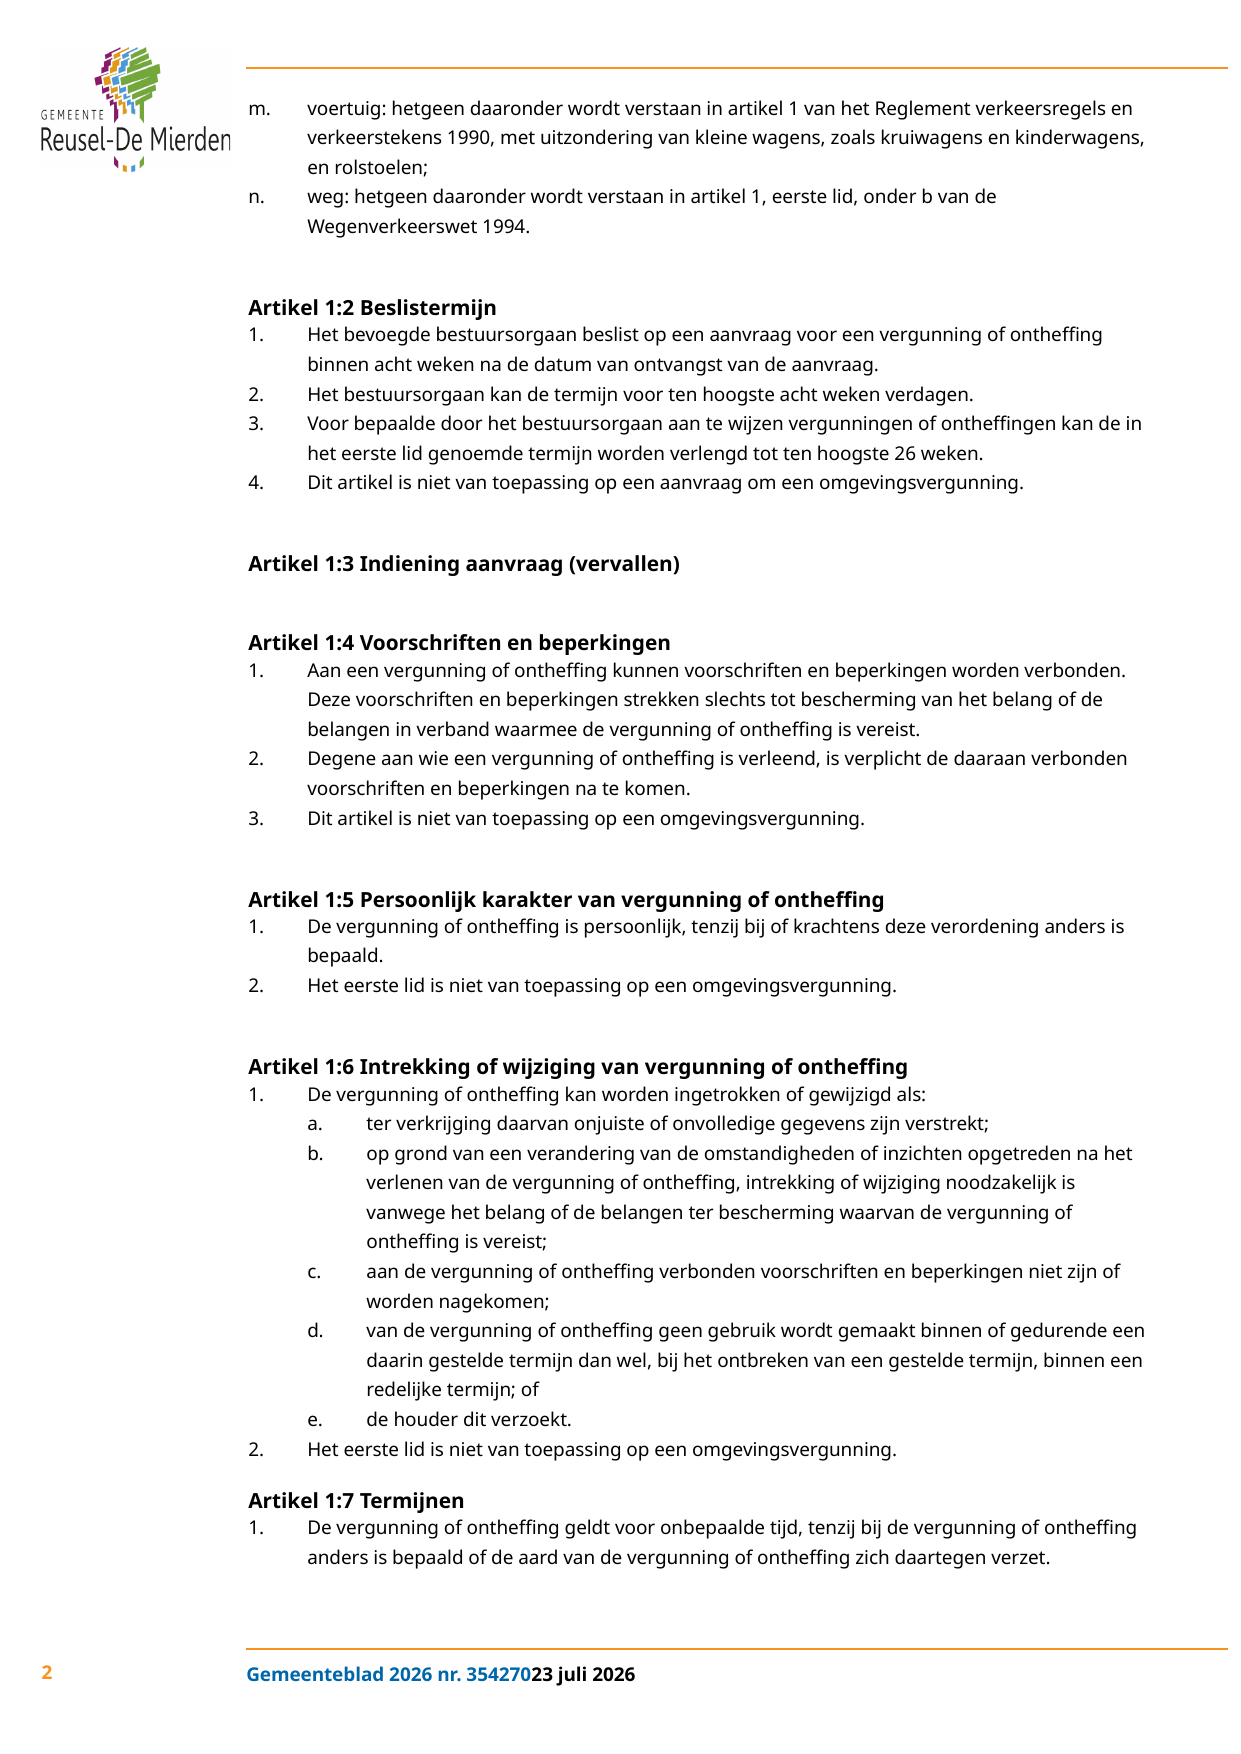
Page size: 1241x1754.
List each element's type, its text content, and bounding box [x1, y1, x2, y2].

text Artikel 1:4 Voorschriften en beperkingen [248, 628, 1152, 657]
text Artikel 1:7 Termijnen [248, 1486, 1152, 1514]
list Degene aan wie een vergunning of ontheffing is verleend, is verplicht de daaraan verbonden voorschriften en beperkingen na te komen. [248, 746, 1152, 801]
list Voor bepaalde door het bestuursorgaan aan te wijzen vergunningen of ontheffingen kan de in het eerste lid genoemde termijn worden verlengd tot ten hoogste 26 weken. [248, 410, 1152, 466]
text Artikel 1:3 Indiening aanvraag (vervallen) [248, 549, 1152, 578]
list Het bevoegde bestuursorgaan beslist op een aanvraag voor een vergunning of ontheffing binnen acht weken na de datum van ontvangst van de aanvraag. [248, 322, 1152, 377]
list van de vergunning of ontheffing geen gebruik wordt gemaakt binnen of gedurende een daarin gestelde termijn dan wel, bij het ontbreken van een gestelde termijn, binnen een redelijke termijn; of [307, 1317, 1152, 1402]
list De vergunning of ontheffing kan worden ingetrokken of gewijzigd als: [248, 1081, 1152, 1106]
list ter verkrijging daarvan onjuiste of onvolledige gegevens zijn verstrekt; [307, 1110, 1152, 1136]
text Artikel 1:2 Beslistermijn [248, 293, 1152, 322]
list Het bestuursorgaan kan de termijn voor ten hoogste acht weken verdagen. [248, 381, 1152, 406]
list Het eerste lid is niet van toepassing op een omgevingsvergunning. [248, 1436, 1152, 1461]
list De vergunning of ontheffing is persoonlijk, tenzij bij of krachtens deze verordening anders is bepaald. [248, 913, 1152, 968]
list Dit artikel is niet van toepassing op een omgevingsvergunning. [248, 805, 1152, 830]
list Het eerste lid is niet van toepassing op een omgevingsvergunning. [248, 972, 1152, 998]
text Artikel 1:6 Intrekking of wijziging van vergunning of ontheffing [248, 1052, 1152, 1081]
list op grond van een verandering van de omstandigheden of inzichten opgetreden na het verlenen van de vergunning of ontheffing, intrekking of wijziging noodzakelijk is vanwege het belang of de belangen ter bescherming waarvan de vergunning of ontheffing is vereist; [307, 1140, 1152, 1254]
list de houder dit verzoekt. [307, 1406, 1152, 1432]
list De vergunning of ontheffing geldt voor onbepaalde tijd, tenzij bij de vergunning of ontheffing anders is bepaald of de aard van de vergunning of ontheffing zich daartegen verzet. [248, 1514, 1152, 1570]
picture [41, 47, 231, 172]
list Aan een vergunning of ontheffing kunnen voorschriften en beperkingen worden verbonden. Deze voorschriften en beperkingen strekken slechts tot bescherming van het belang of de belangen in verband waarmee de vergunning of ontheffing is vereist. [248, 657, 1152, 742]
list Dit artikel is niet van toepassing op een aanvraag om een omgevingsvergunning. [248, 469, 1152, 495]
text Artikel 1:5 Persoonlijk karakter van vergunning of ontheffing [248, 885, 1152, 913]
list aan de vergunning of ontheffing verbonden voorschriften en beperkingen niet zijn of worden nagekomen; [307, 1258, 1152, 1313]
list voertuig: hetgeen daaronder wordt verstaan in artikel 1 van het Reglement verkeersregels en verkeerstekens 1990, met uitzondering van kleine wagens, zoals kruiwagens en kinderwagens, en rolstoelen; [248, 95, 1152, 180]
list weg: hetgeen daaronder wordt verstaan in artikel 1, eerste lid, onder b van de Wegenverkeerswet 1994. [248, 183, 1152, 239]
